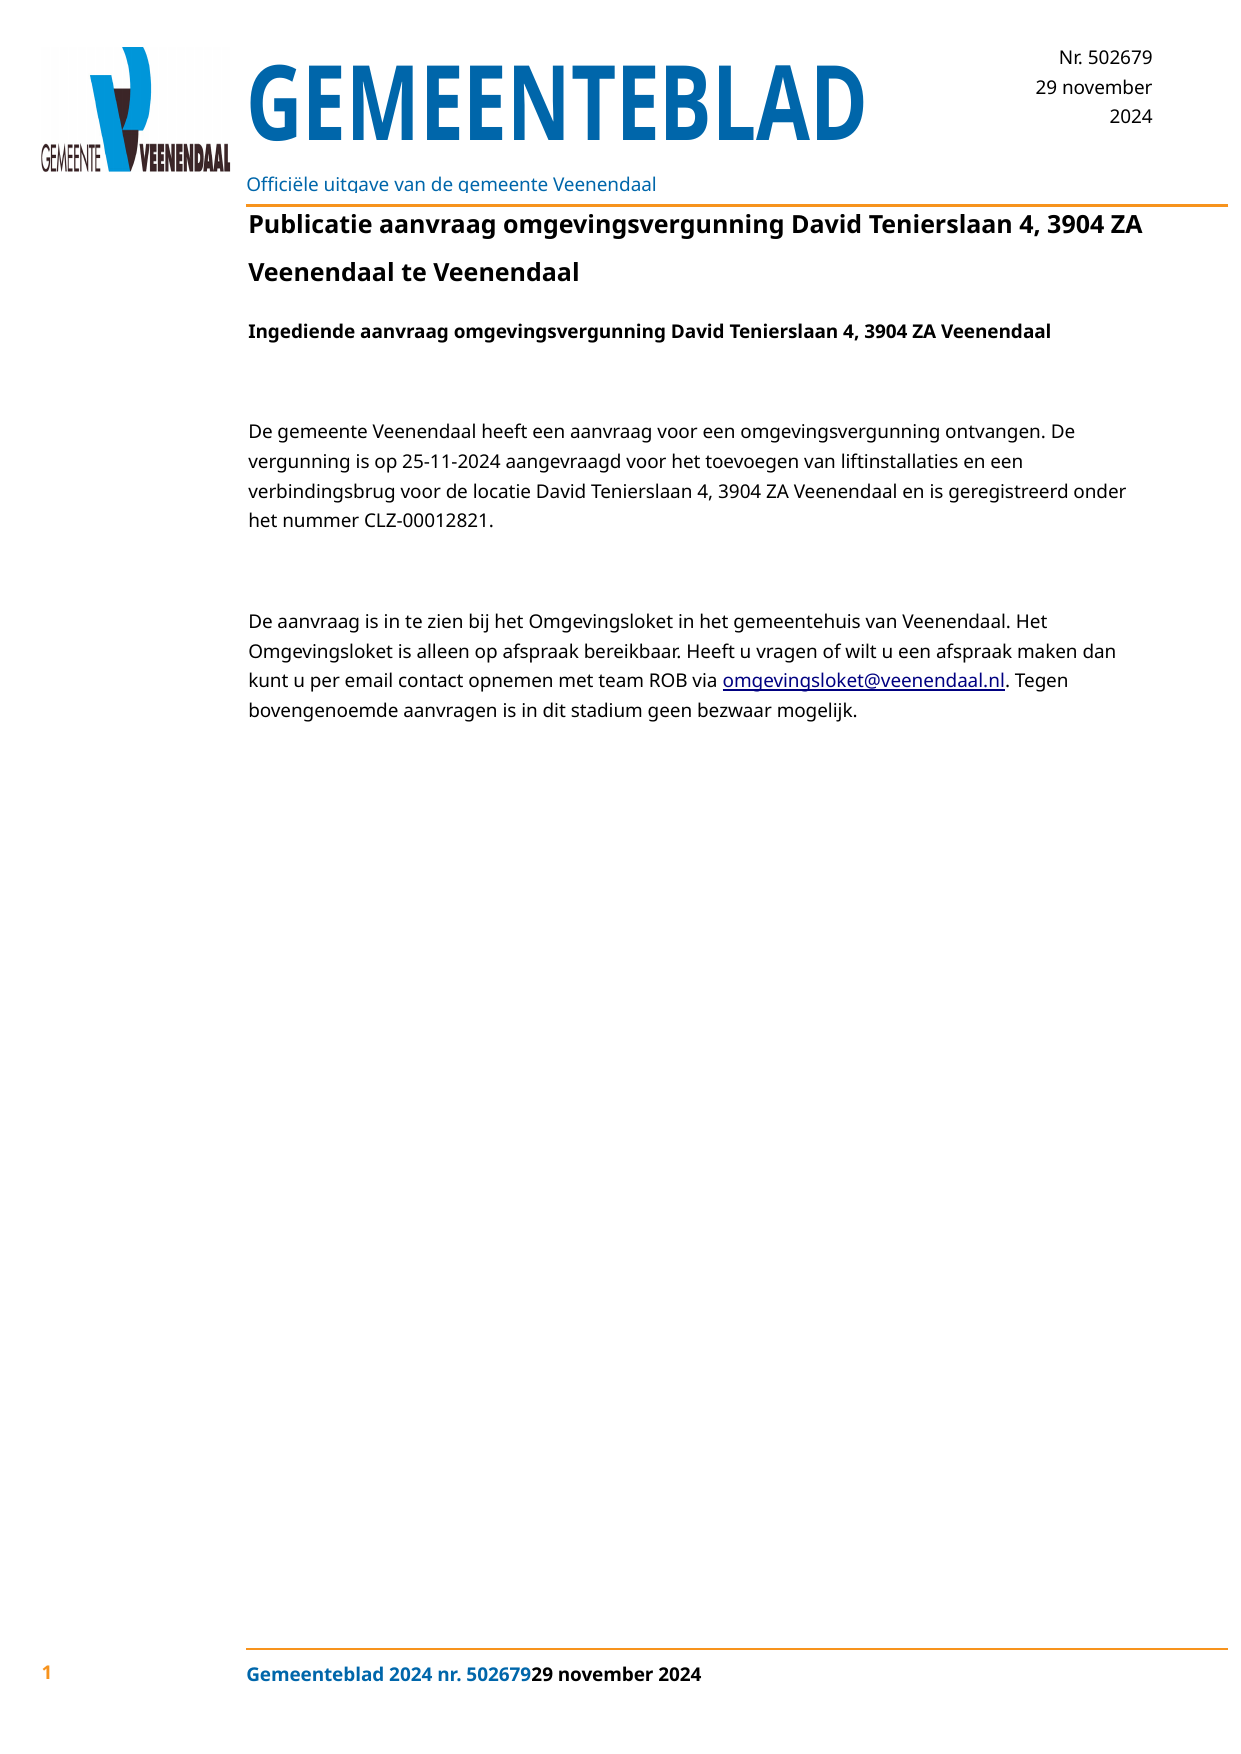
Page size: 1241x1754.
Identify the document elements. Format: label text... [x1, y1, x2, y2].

text Ingediende aanvraag omgevingsvergunning David Tenierslaan 4, 3904 ZA Veenendaal [248, 318, 1152, 344]
picture [123, 47, 231, 172]
text Publicatie aanvraag omgevingsvergunning David Tenierslaan 4, 3904 ZA Veenendaal te Veenendaal [248, 207, 1152, 288]
picture [41, 47, 130, 172]
text De gemeente Veenendaal heeft een aanvraag voor een omgevingsvergunning ontvangen. De vergunning is op 25-11-2024 aangevraagd voor het toevoegen van liftinstallaties en een verbindingsbrug voor de locatie David Tenierslaan 4, 3904 ZA Veenendaal en is geregistreerd onder het nummer CLZ-00012821. [248, 419, 1152, 533]
text De aanvraag is in te zien bij het Omgevingsloket in het gemeentehuis van Veenendaal. Het Omgevingsloket is alleen op afspraak bereikbaar. Heeft u vragen of wilt u een afspraak maken dan kunt u per email contact opnemen met team ROB via omgevingsloket@veenendaal.nl. Tegen bovengenoemde aanvragen is in dit stadium geen bezwaar mogelijk. [248, 608, 1152, 723]
